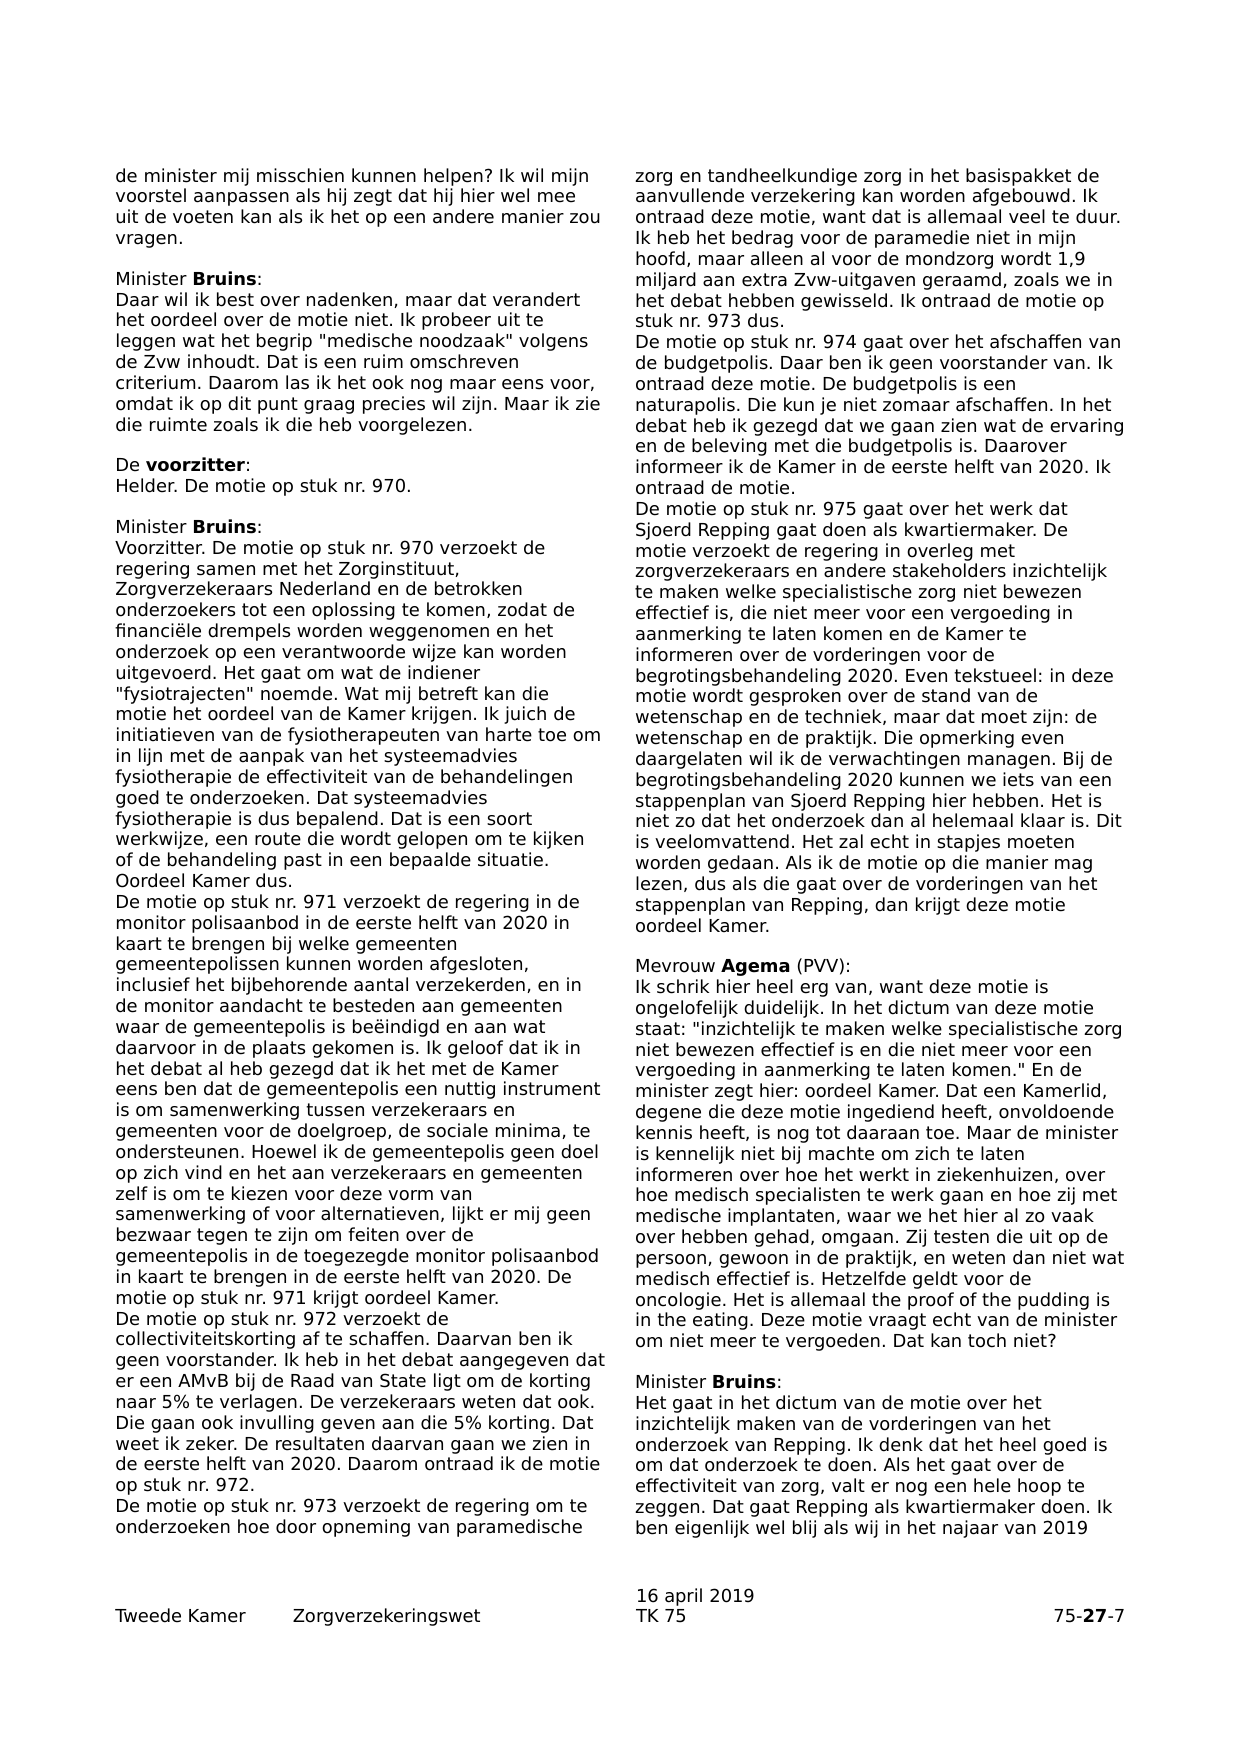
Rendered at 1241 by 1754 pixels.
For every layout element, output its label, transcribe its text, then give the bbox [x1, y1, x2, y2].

text De motie op stuk nr. 975 gaat over het werk dat Sjoerd Repping gaat doen als kwartiermaker. De motie verzoekt de regering in overleg met zorgverzekeraars en andere stakeholders inzichtelijk te maken welke specialistische zorg niet bewezen effectief is, die niet meer voor een vergoeding in aanmerking te laten komen en de Kamer te informeren over de vorderingen voor de begrotingsbehandeling 2020. Even tekstueel: in deze motie wordt gesproken over de stand van de wetenschap en de techniek, maar dat moet zijn: de wetenschap en de praktijk. Die opmerking even daargelaten wil ik de verwachtingen managen. Bij de begrotingsbehandeling 2020 kunnen we iets van een stappenplan van Sjoerd Repping hier hebben. Het is niet zo dat het onderzoek dan al helemaal klaar is. Dit is veelomvattend. Het zal echt in stapjes moeten worden gedaan. Als ik de motie op die manier mag lezen, dus als die gaat over de vorderingen van het stappenplan van Repping, dan krijgt deze motie oordeel Kamer. [635, 499, 1125, 936]
text De motie op stuk nr. 973 verzoekt de regering om te onderzoeken hoe door opneming van paramedische [115, 1496, 605, 1537]
text Minister Bruins: [115, 517, 605, 537]
text zorg en tandheelkundige zorg in het basispakket de aanvullende verzekering kan worden afgebouwd. Ik ontraad deze motie, want dat is allemaal veel te duur. Ik heb het bedrag voor de paramedie niet in mijn hoofd, maar alleen al voor de mondzorg wordt 1,9 miljard aan extra Zvw-uitgaven geraamd, zoals we in het debat hebben gewisseld. Ik ontraad de motie op stuk nr. 973 dus. [635, 165, 1125, 332]
text Het gaat in het dictum van de motie over het inzichtelijk maken van de vorderingen van het onderzoek van Repping. Ik denk dat het heel goed is om dat onderzoek te doen. Als het gaat over de effectiviteit van zorg, valt er nog een hele hoop te zeggen. Dat gaat Repping als kwartiermaker doen. Ik ben eigenlijk wel blij als wij in het najaar van 2019 [635, 1393, 1125, 1538]
text De motie op stuk nr. 972 verzoekt de collectiviteitskorting af te schaffen. Daarvan ben ik geen voorstander. Ik heb in het debat aangegeven dat er een AMvB bij de Raad van State ligt om de korting naar 5% te verlagen. De verzekeraars weten dat ook. Die gaan ook invulling geven aan die 5% korting. Dat weet ik zeker. De resultaten daarvan gaan we zien in de eerste helft van 2020. Daarom ontraad ik de motie op stuk nr. 972. [115, 1308, 605, 1496]
text De motie op stuk nr. 974 gaat over het afschaffen van de budgetpolis. Daar ben ik geen voorstander van. Ik ontraad deze motie. De budgetpolis is een naturapolis. Die kun je niet zomaar afschaffen. In het debat heb ik gezegd dat we gaan zien wat de ervaring en de beleving met die budgetpolis is. Daarover informeer ik de Kamer in de eerste helft van 2020. Ik ontraad de motie. [635, 332, 1125, 499]
text Minister Bruins: [635, 1372, 1125, 1393]
text Daar wil ik best over nadenken, maar dat verandert het oordeel over de motie niet. Ik probeer uit te leggen wat het begrip "medische noodzaak" volgens de Zvw inhoudt. Dat is een ruim omschreven criterium. Daarom las ik het ook nog maar eens voor, omdat ik op dit punt graag precies wil zijn. Maar ik zie die ruimte zoals ik die heb voorgelezen. [115, 289, 605, 435]
text Minister Bruins: [115, 269, 605, 289]
text Mevrouw Agema (PVV): [635, 956, 1125, 977]
text Helder. De motie op stuk nr. 970. [115, 476, 605, 497]
text de minister mij misschien kunnen helpen? Ik wil mijn voorstel aanpassen als hij zegt dat hij hier wel mee uit de voeten kan als ik het op een andere manier zou vragen. [115, 165, 605, 249]
text Voorzitter. De motie op stuk nr. 970 verzoekt de regering samen met het Zorginstituut, Zorgverzekeraars Nederland en de betrokken onderzoekers tot een oplossing te komen, zodat de financiële drempels worden weggenomen en het onderzoek op een verantwoorde wijze kan worden uitgevoerd. Het gaat om wat de indiener "fysiotrajecten" noemde. Wat mij betreft kan die motie het oordeel van de Kamer krijgen. Ik juich de initiatieven van de fysiotherapeuten van harte toe om in lijn met de aanpak van het systeemadvies fysiotherapie de effectiviteit van de behandelingen goed te onderzoeken. Dat systeemadvies fysiotherapie is dus bepalend. Dat is een soort werkwijze, een route die wordt gelopen om te kijken of de behandeling past in een bepaalde situatie. Oordeel Kamer dus. [115, 537, 605, 892]
text De motie op stuk nr. 971 verzoekt de regering in de monitor polisaanbod in de eerste helft van 2020 in kaart te brengen bij welke gemeenten gemeentepolissen kunnen worden afgesloten, inclusief het bijbehorende aantal verzekerden, en in de monitor aandacht te besteden aan gemeenten waar de gemeentepolis is beëindigd en aan wat daarvoor in de plaats gekomen is. Ik geloof dat ik in het debat al heb gezegd dat ik het met de Kamer eens ben dat de gemeentepolis een nuttig instrument is om samenwerking tussen verzekeraars en gemeenten voor de doelgroep, de sociale minima, te ondersteunen. Hoewel ik de gemeentepolis geen doel op zich vind en het aan verzekeraars en gemeenten zelf is om te kiezen voor deze vorm van samenwerking of voor alternatieven, lijkt er mij geen bezwaar tegen te zijn om feiten over de gemeentepolis in de toegezegde monitor polisaanbod in kaart te brengen in de eerste helft van 2020. De motie op stuk nr. 971 krijgt oordeel Kamer. [115, 892, 605, 1308]
text Ik schrik hier heel erg van, want deze motie is ongelofelijk duidelijk. In het dictum van deze motie staat: "inzichtelijk te maken welke specialistische zorg niet bewezen effectief is en die niet meer voor een vergoeding in aanmerking te laten komen." En de minister zegt hier: oordeel Kamer. Dat een Kamerlid, degene die deze motie ingediend heeft, onvoldoende kennis heeft, is nog tot daaraan toe. Maar de minister is kennelijk niet bij machte om zich te laten informeren over hoe het werkt in ziekenhuizen, over hoe medisch specialisten te werk gaan en hoe zij met medische implantaten, waar we het hier al zo vaak over hebben gehad, omgaan. Zij testen die uit op de persoon, gewoon in de praktijk, en weten dan niet wat medisch effectief is. Hetzelfde geldt voor de oncologie. Het is allemaal the proof of the pudding is in the eating. Deze motie vraagt echt van de minister om niet meer te vergoeden. Dat kan toch niet? [635, 977, 1125, 1352]
text De voorzitter: [115, 455, 605, 476]
